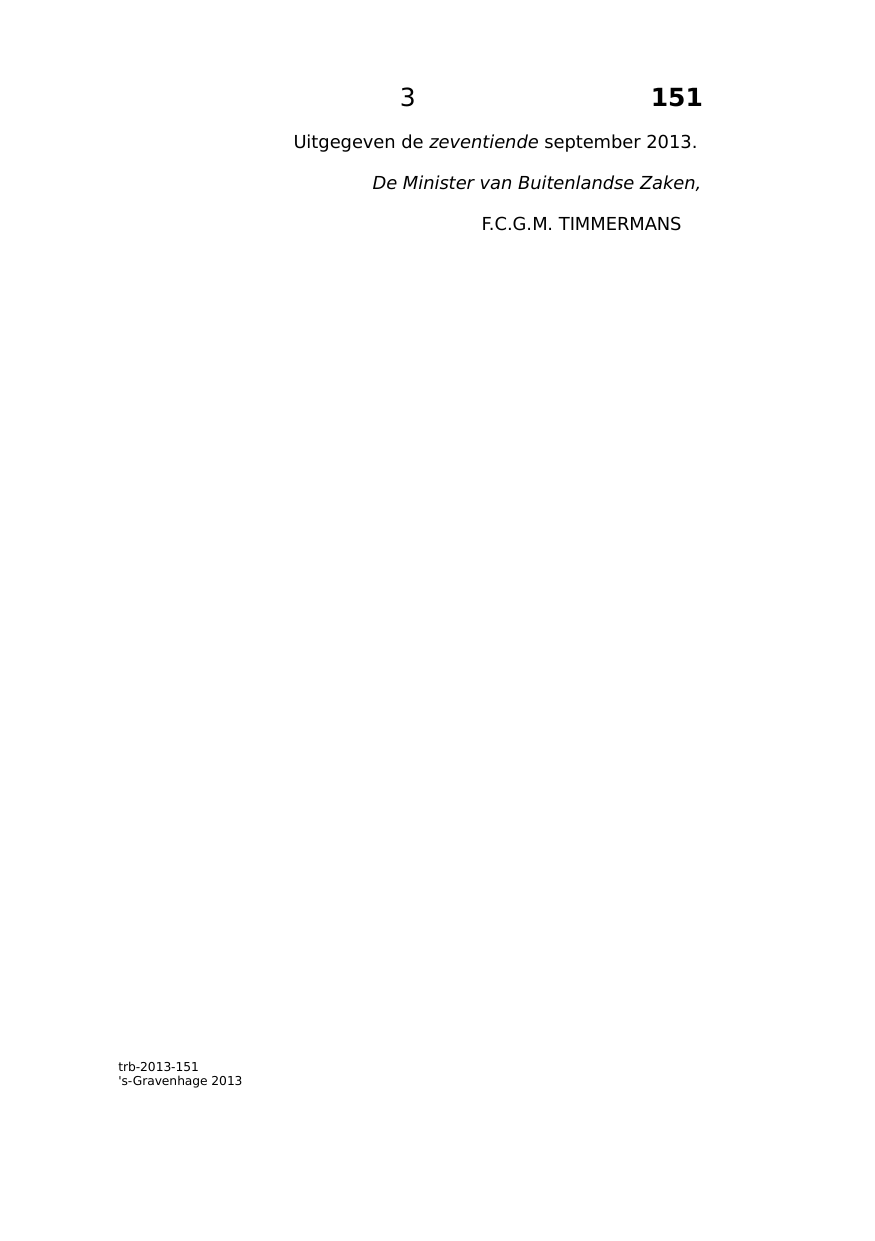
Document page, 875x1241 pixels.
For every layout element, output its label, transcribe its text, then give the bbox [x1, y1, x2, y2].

text Uitgegeven de zeventiende september 2013. [118, 132, 703, 153]
text trb-2013-151 [118, 1060, 352, 1074]
text 's-Gravenhage 2013 [118, 1074, 352, 1088]
text De Minister van Buitenlandse Zaken, F.C.G.M. TIMMERMANS [118, 173, 703, 235]
